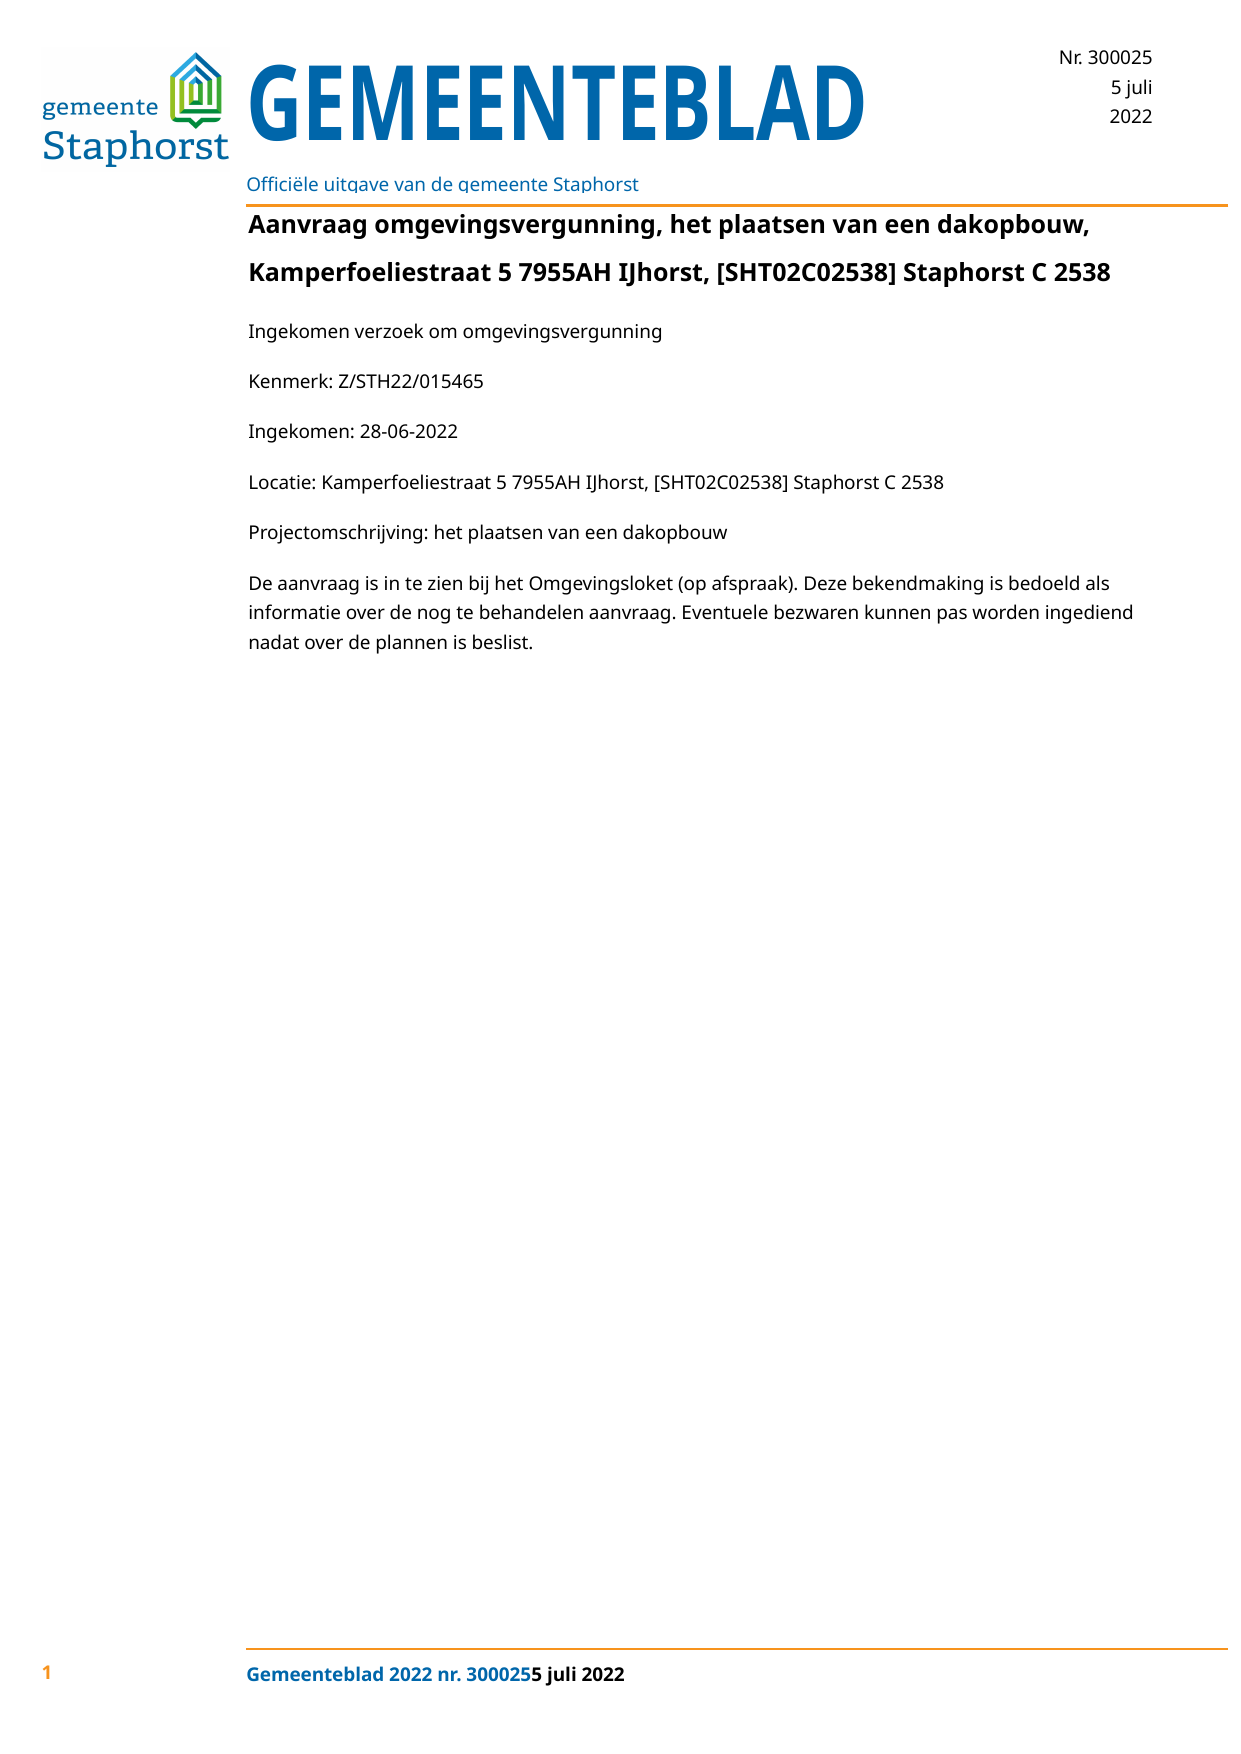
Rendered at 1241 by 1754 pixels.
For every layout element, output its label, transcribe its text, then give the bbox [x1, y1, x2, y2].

text Ingekomen: 28-06-2022 [248, 419, 1152, 444]
picture [41, 47, 231, 172]
text Projectomschrijving: het plaatsen van een dakopbouw [248, 519, 1152, 545]
text Aanvraag omgevingsvergunning, het plaatsen van een dakopbouw, Kamperfoeliestraat 5 7955AH IJhorst, [SHT02C02538] Staphorst C 2538 [248, 207, 1152, 288]
text Kenmerk: Z/STH22/015465 [248, 368, 1152, 394]
text Ingekomen verzoek om omgevingsvergunning [248, 318, 1152, 344]
text Locatie: Kamperfoeliestraat 5 7955AH IJhorst, [SHT02C02538] Staphorst C 2538 [248, 469, 1152, 495]
text De aanvraag is in te zien bij het Omgevingsloket (op afspraak). Deze bekendmaking is bedoeld als informatie over de nog te behandelen aanvraag. Eventuele bezwaren kunnen pas worden ingediend nadat over de plannen is beslist. [248, 570, 1152, 655]
